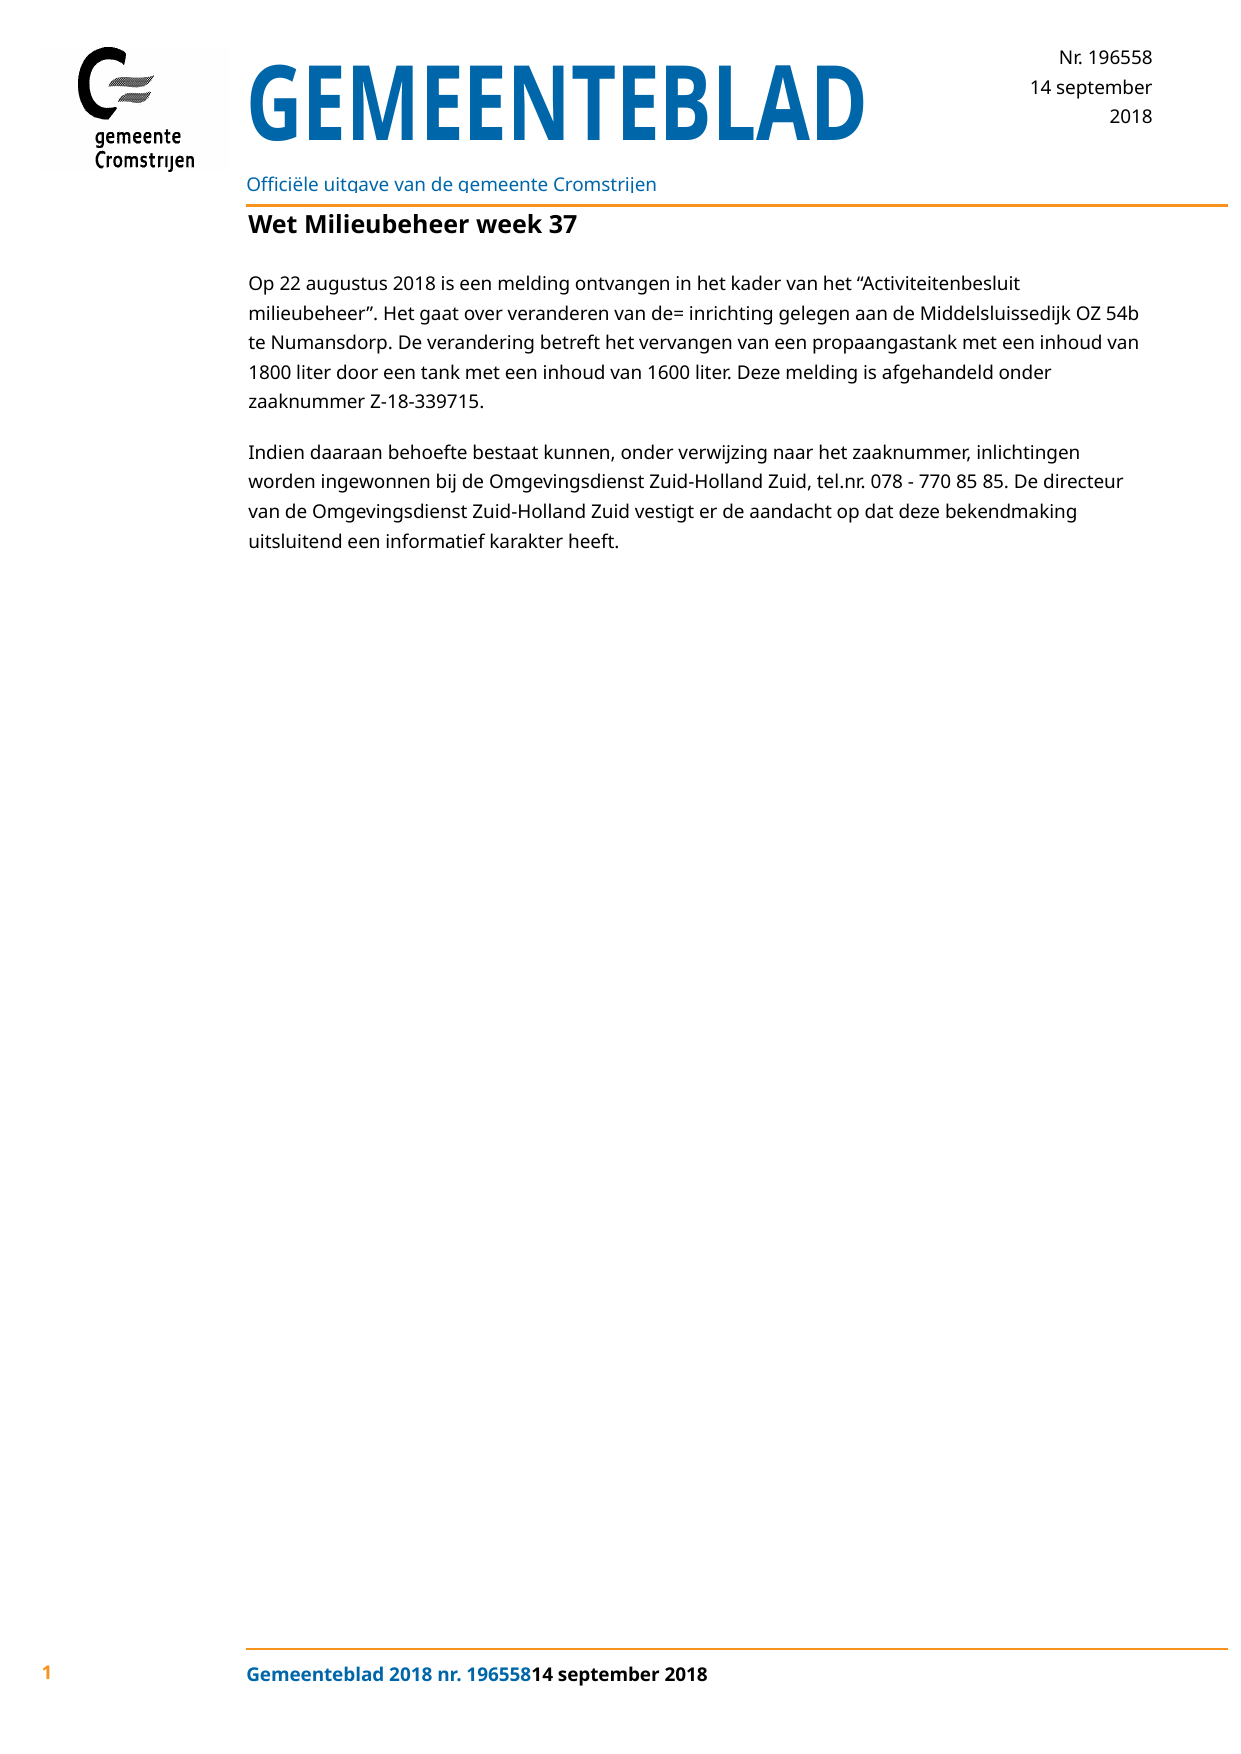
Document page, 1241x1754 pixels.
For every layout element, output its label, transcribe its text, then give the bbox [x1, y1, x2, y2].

text Indien daaraan behoefte bestaat kunnen, onder verwijzing naar het zaaknummer, inlichtingen worden ingewonnen bij de Omgevingsdienst Zuid-Holland Zuid, tel.nr. 078 - 770 85 85. De directeur van de Omgevingsdienst Zuid-Holland Zuid vestigt er de aandacht op dat deze bekendmaking uitsluitend een informatief karakter heeft. [248, 439, 1152, 553]
picture [41, 47, 231, 172]
text Op 22 augustus 2018 is een melding ontvangen in het kader van het “Activiteitenbesluit milieubeheer”. Het gaat over veranderen van de= inrichting gelegen aan de Middelsluissedijk OZ 54b te Numansdorp. De verandering betreft het vervangen van een propaangastank met een inhoud van 1800 liter door een tank met een inhoud van 1600 liter. Deze melding is afgehandeld onder zaaknummer Z-18-339715. [248, 270, 1152, 414]
text Wet Milieubeheer week 37 [248, 207, 1152, 241]
